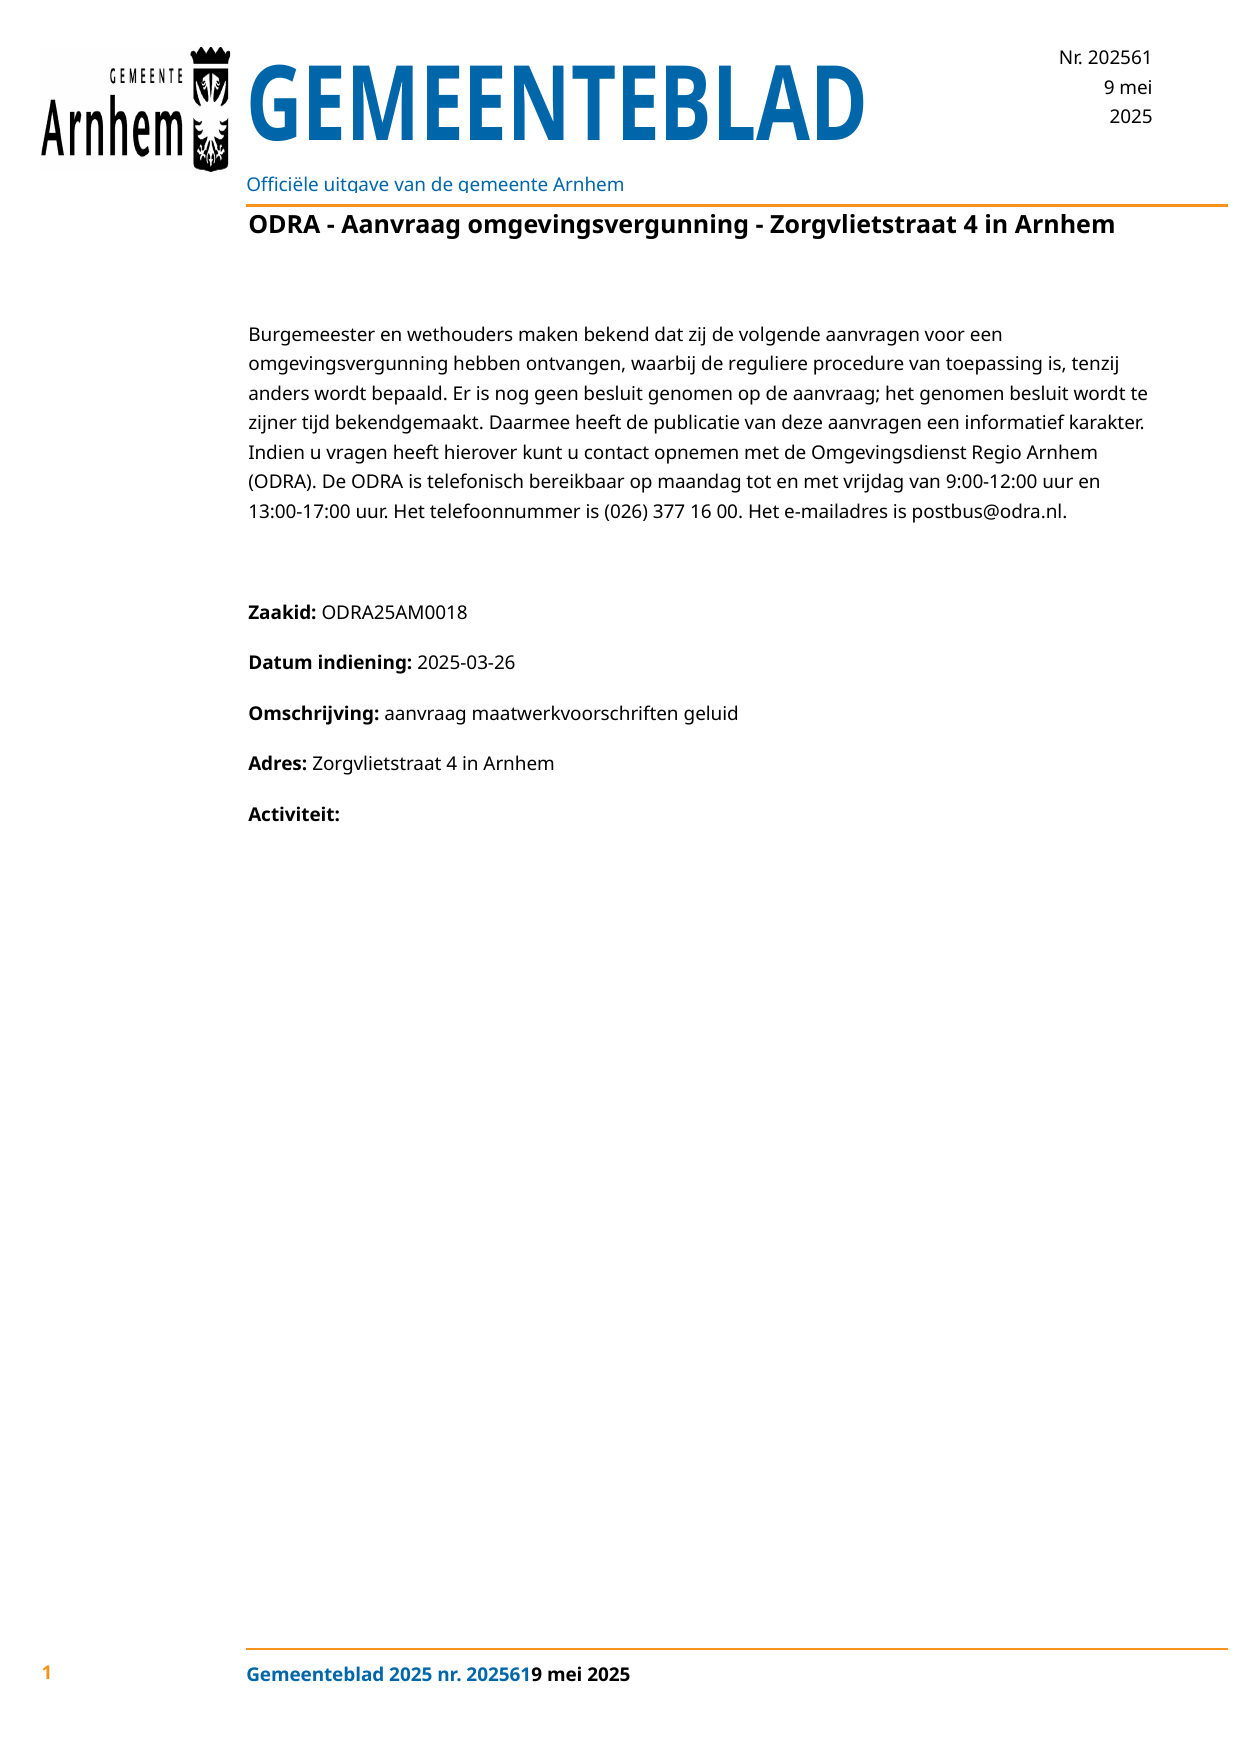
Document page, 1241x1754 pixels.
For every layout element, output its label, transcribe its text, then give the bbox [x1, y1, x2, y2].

picture [41, 47, 231, 172]
text Zaakid: ODRA25AM0018 [248, 599, 1152, 625]
text Burgemeester en wethouders maken bekend dat zij de volgende aanvragen voor een omgevingsvergunning hebben ontvangen, waarbij de reguliere procedure van toepassing is, tenzij anders wordt bepaald. Er is nog geen besluit genomen op de aanvraag; het genomen besluit wordt te zijner tijd bekendgemaakt. Daarmee heeft de publicatie van deze aanvragen een informatief karakter. Indien u vragen heeft hierover kunt u contact opnemen met de Omgevingsdienst Regio Arnhem (ODRA). De ODRA is telefonisch bereikbaar op maandag tot en met vrijdag van 9:00-12:00 uur en 13:00-17:00 uur. Het telefoonnummer is (026) 377 16 00. Het e-mailadres is postbus@odra.nl. [248, 321, 1152, 524]
text Omschrijving: aanvraag maatwerkvoorschriften geluid [248, 700, 1152, 726]
text Adres: Zorgvlietstraat 4 in Arnhem [248, 750, 1152, 776]
text ODRA - Aanvraag omgevingsvergunning - Zorgvlietstraat 4 in Arnhem [248, 207, 1152, 241]
text Activiteit: [248, 801, 1152, 826]
text Datum indiening: 2025-03-26 [248, 649, 1152, 675]
